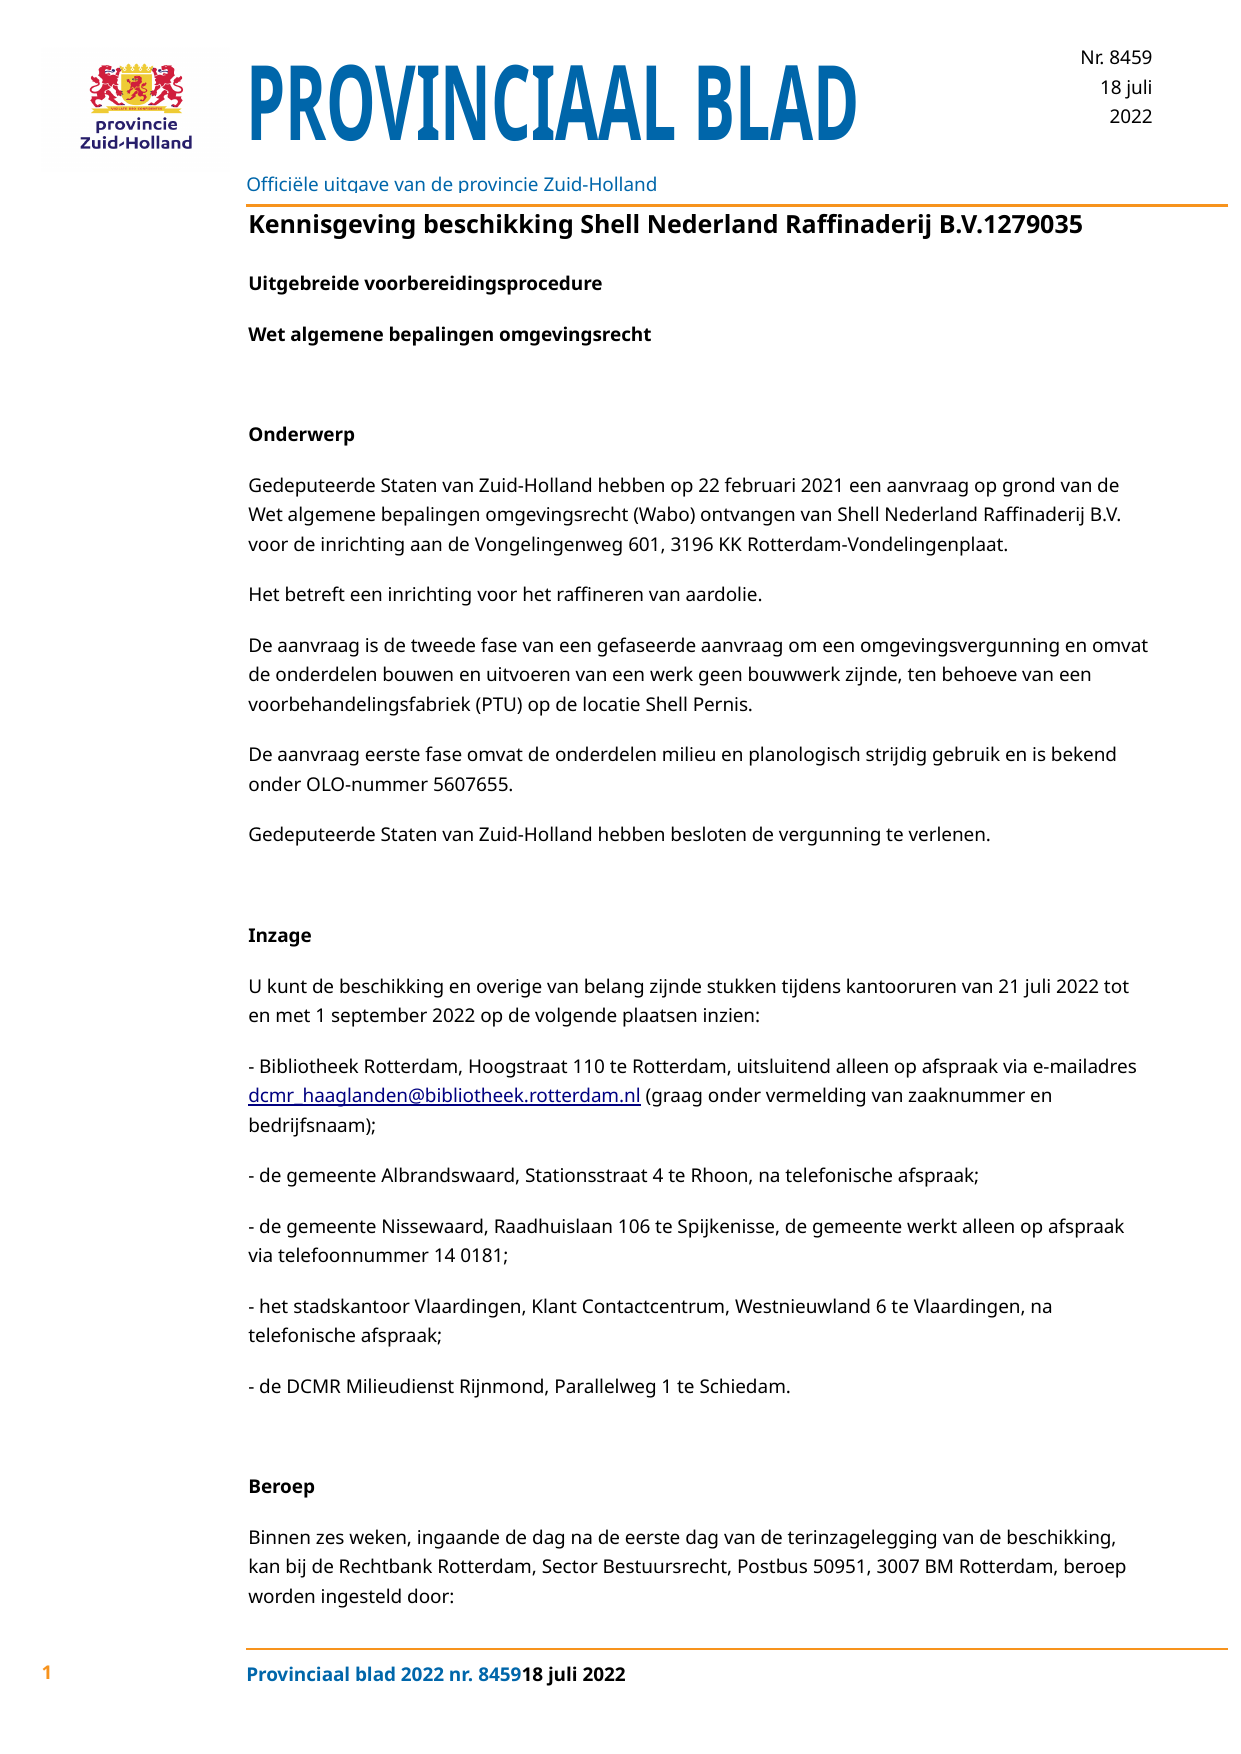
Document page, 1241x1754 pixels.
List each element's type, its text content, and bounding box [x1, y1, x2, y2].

text U kunt de beschikking en overige van belang zijnde stukken tijdens kantooruren van 21 juli 2022 tot en met 1 september 2022 op de volgende plaatsen inzien: [248, 973, 1152, 1028]
text De aanvraag is de tweede fase van een gefaseerde aanvraag om een omgevingsvergunning en omvat de onderdelen bouwen en uitvoeren van een werk geen bouwwerk zijnde, ten behoeve van een voorbehandelingsfabriek (PTU) op de locatie Shell Pernis. [248, 632, 1152, 717]
text Het betreft een inrichting voor het raffineren van aardolie. [248, 582, 1152, 607]
text Gedeputeerde Staten van Zuid-Holland hebben op 22 februari 2021 een aanvraag op grond van de Wet algemene bepalingen omgevingsrecht (Wabo) ontvangen van Shell Nederland Raffinaderij B.V. voor de inrichting aan de Vongelingenweg 601, 3196 KK Rotterdam-Vondelingenplaat. [248, 472, 1152, 557]
text Wet algemene bepalingen omgevingsrecht [248, 321, 1152, 346]
text - de DCMR Milieudienst Rijnmond, Parallelweg 1 te Schiedam. [248, 1373, 1152, 1398]
text Kennisgeving beschikking Shell Nederland Raffinaderij B.V.1279035 [248, 207, 1152, 241]
text - de gemeente Albrandswaard, Stationsstraat 4 te Rhoon, na telefonische afspraak; [248, 1162, 1152, 1188]
text De aanvraag eerste fase omvat de onderdelen milieu en planologisch strijdig gebruik en is bekend onder OLO-nummer 5607655. [248, 742, 1152, 797]
text Gedeputeerde Staten van Zuid-Holland hebben besloten de vergunning te verlenen. [248, 822, 1152, 847]
text - de gemeente Nissewaard, Raadhuislaan 106 te Spijkenisse, de gemeente werkt alleen op afspraak via telefoonnummer 14 0181; [248, 1213, 1152, 1268]
text Binnen zes weken, ingaande de dag na de eerste dag van de terinzagelegging van de beschikking, kan bij de Rechtbank Rotterdam, Sector Bestuursrecht, Postbus 50951, 3007 BM Rotterdam, beroep worden ingesteld door: [248, 1524, 1152, 1609]
picture [41, 47, 231, 172]
text - Bibliotheek Rotterdam, Hoogstraat 110 te Rotterdam, uitsluitend alleen op afspraak via e-mailadres dcmr_haaglanden@bibliotheek.rotterdam.nl (graag onder vermelding van zaaknummer en bedrijfsnaam); [248, 1053, 1152, 1138]
text Beroep [248, 1474, 1152, 1499]
text - het stadskantoor Vlaardingen, Klant Contactcentrum, Westnieuwland 6 te Vlaardingen, na telefonische afspraak; [248, 1293, 1152, 1348]
text Uitgebreide voorbereidingsprocedure [248, 270, 1152, 296]
text Inzage [248, 922, 1152, 948]
text Onderwerp [248, 422, 1152, 447]
